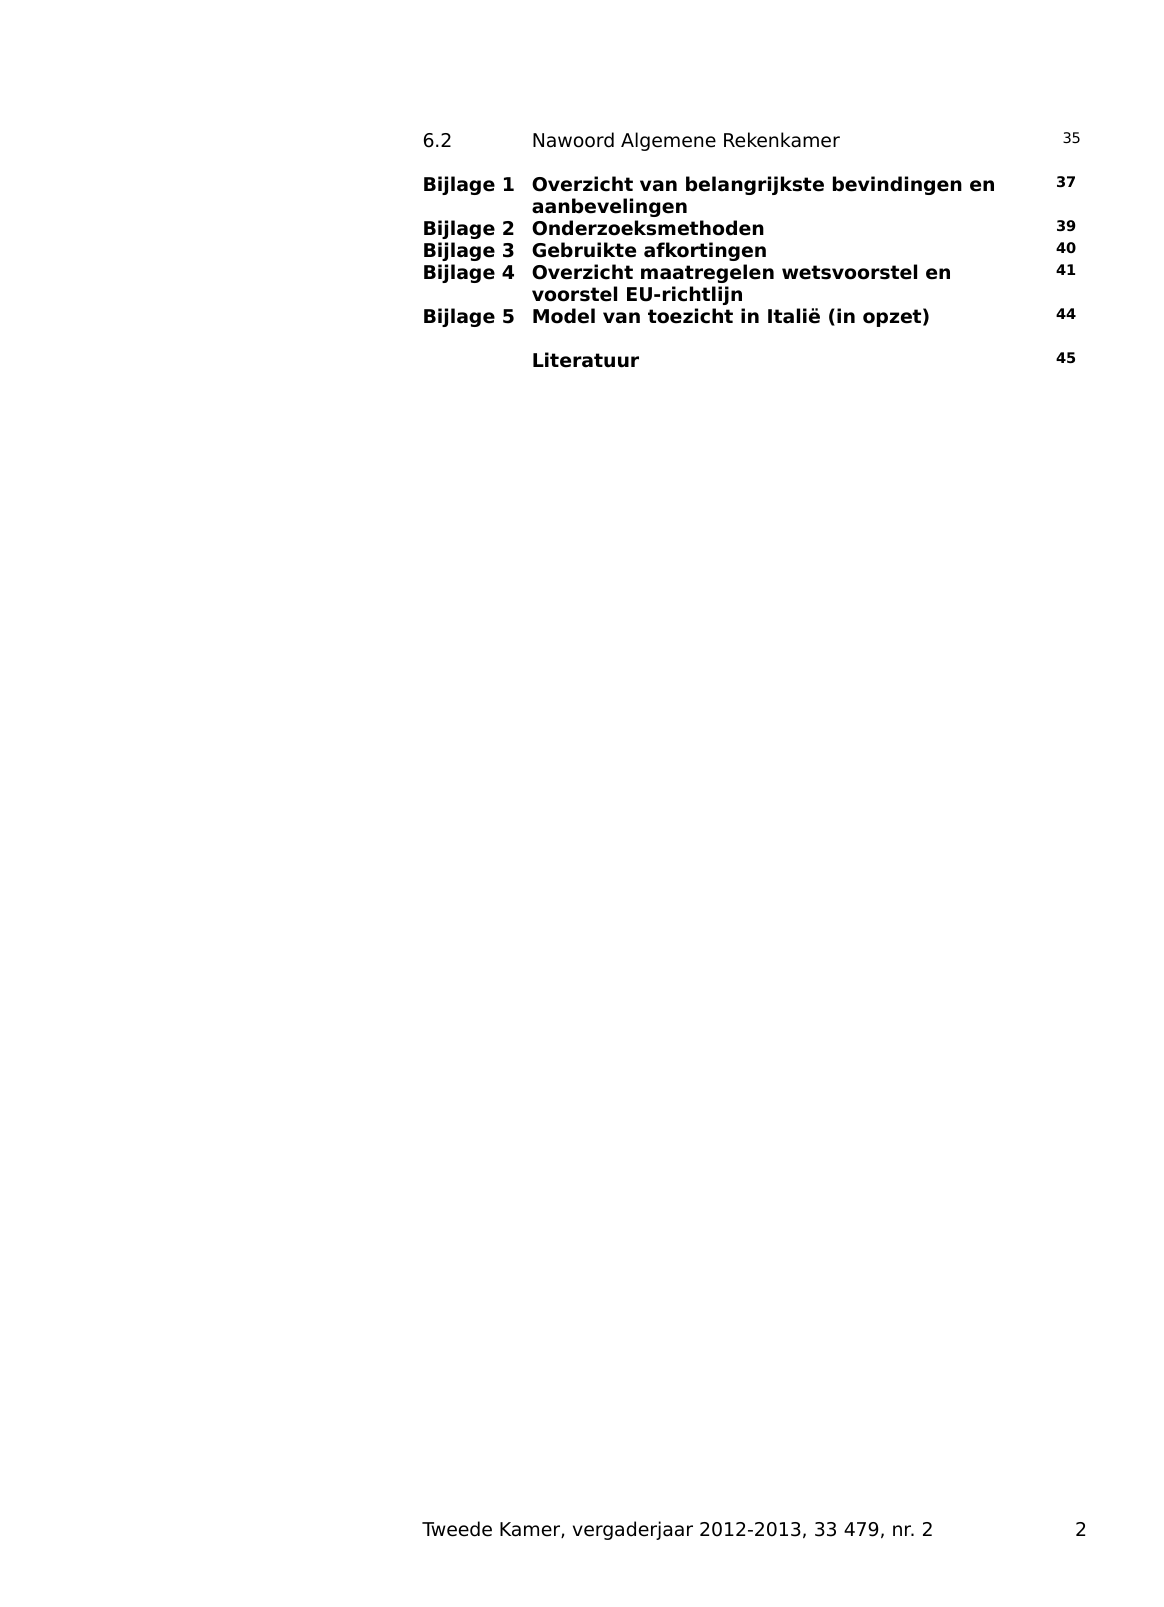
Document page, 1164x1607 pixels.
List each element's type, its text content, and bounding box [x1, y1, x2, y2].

table_cell 6.2 [422, 130, 526, 152]
table_cell Bijlage 1 [422, 174, 526, 218]
table_cell Onderzoeksmethoden [526, 218, 1028, 240]
table_cell Bijlage 2 [422, 218, 526, 240]
table_cell [526, 328, 1028, 350]
table_cell Bijlage 3 [422, 240, 526, 262]
table_cell 41 [1028, 262, 1087, 306]
table_cell Model van toezicht in Italië (in opzet) [526, 306, 1028, 328]
table_cell 37 [1028, 174, 1087, 218]
table_cell Overzicht maatregelen wetsvoorstel en voorstel EU-richtlijn [526, 262, 1028, 306]
table_cell 40 [1028, 240, 1087, 262]
table_cell Bijlage 4 [422, 262, 526, 306]
table_cell Gebruikte afkortingen [526, 240, 1028, 262]
table_cell 45 [1028, 350, 1087, 372]
table_cell [1028, 152, 1087, 174]
table_cell [422, 350, 526, 372]
table_cell Nawoord Algemene Rekenkamer [526, 130, 1028, 152]
table_cell [422, 152, 526, 174]
table_cell [526, 152, 1028, 174]
table_cell [422, 328, 526, 350]
table_cell Bijlage 5 [422, 306, 526, 328]
table_cell 39 [1028, 218, 1087, 240]
table_cell Overzicht van belangrijkste bevindingen en aanbevelingen [526, 174, 1028, 218]
table_cell Literatuur [526, 350, 1028, 372]
table_cell 35 [1028, 130, 1087, 152]
table_cell [1028, 328, 1087, 350]
table_cell 44 [1028, 306, 1087, 328]
